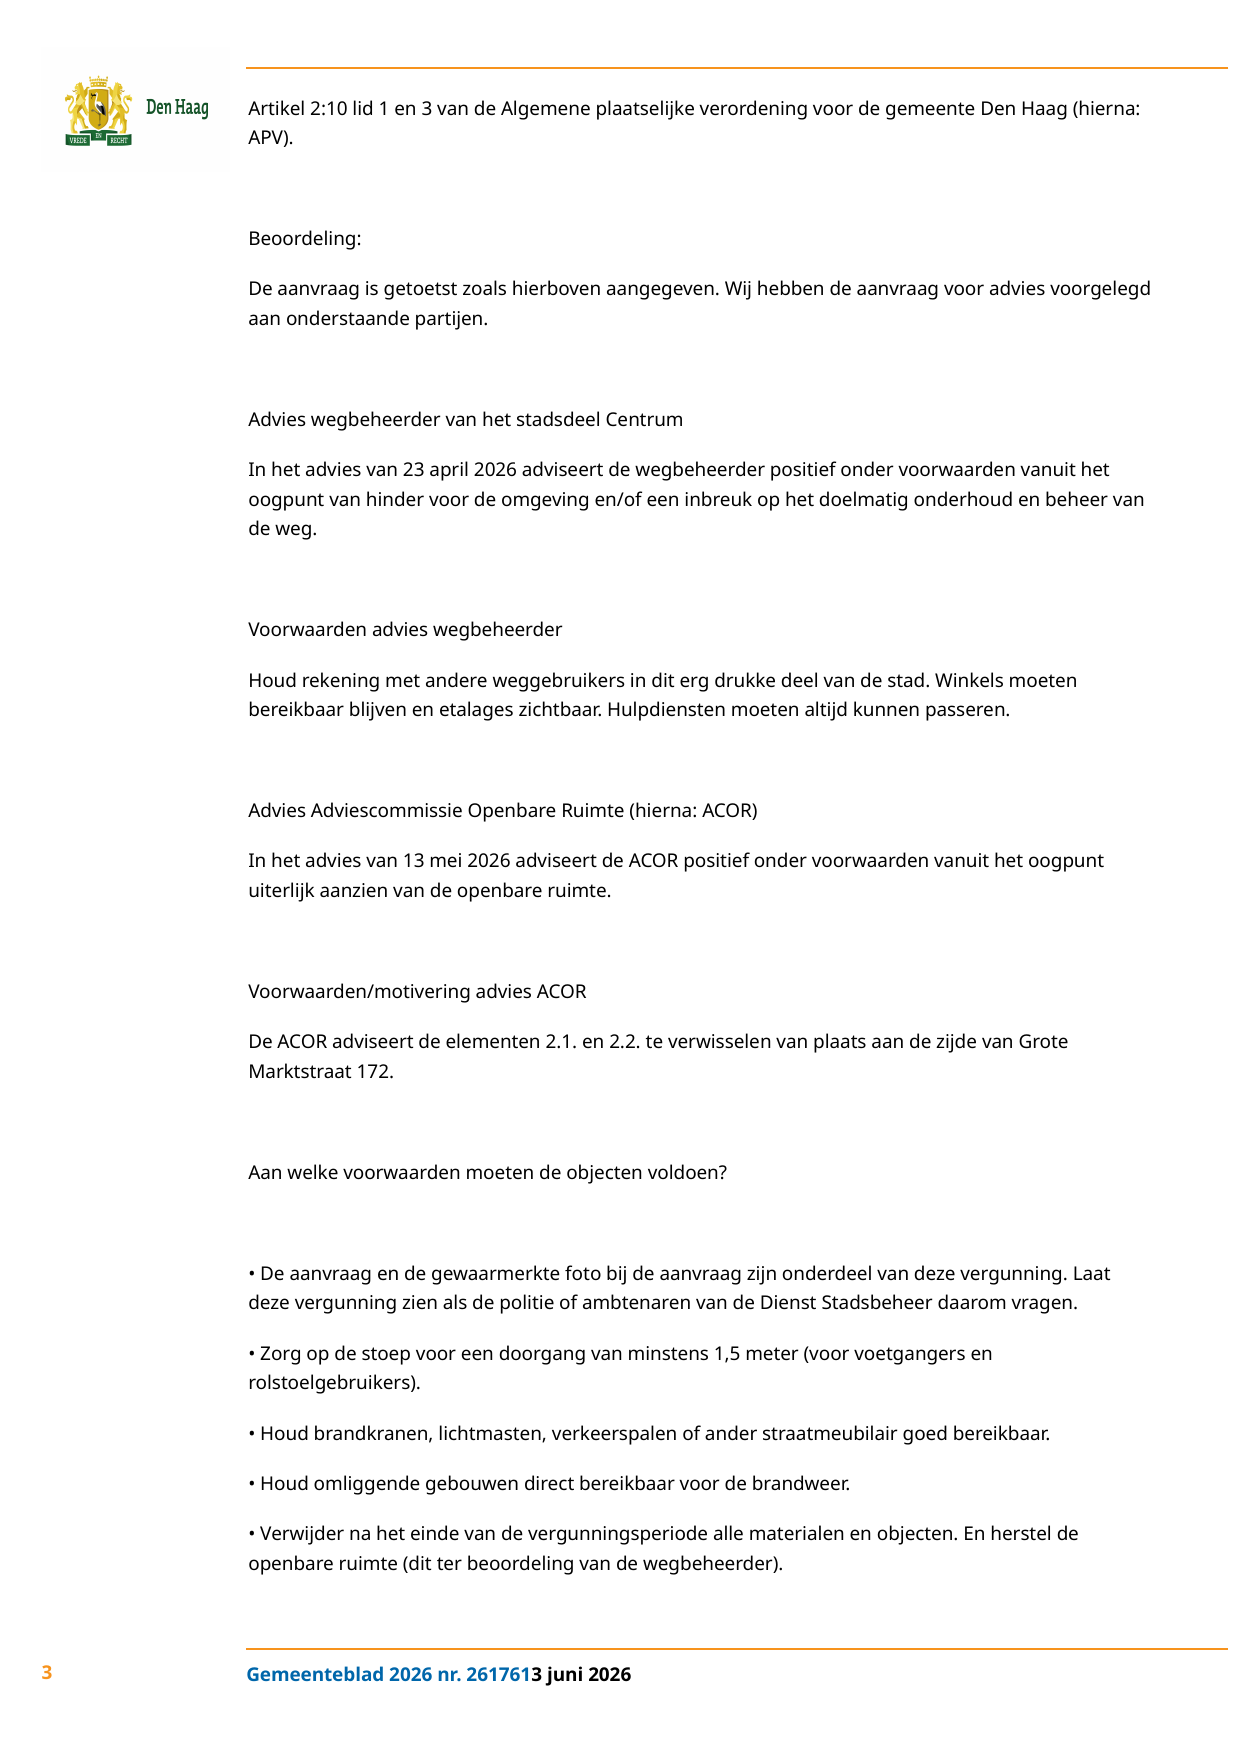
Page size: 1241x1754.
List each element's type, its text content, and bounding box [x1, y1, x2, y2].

text • Verwijder na het einde van de vergunningsperiode alle materialen en objecten. En herstel de openbare ruimte (dit ter beoordeling van de wegbeheerder). [248, 1521, 1152, 1576]
text Aan welke voorwaarden moeten de objecten voldoen? [248, 1159, 1152, 1185]
text Advies Adviescommissie Openbare Ruimte (hierna: ACOR) [248, 797, 1152, 823]
text De aanvraag is getoetst zoals hierboven aangegeven. Wij hebben de aanvraag voor advies voorgelegd aan onderstaande partijen. [248, 276, 1152, 331]
text Artikel 2:10 lid 1 en 3 van de Algemene plaatselijke verordening voor de gemeente Den Haag (hierna: APV). [248, 95, 1152, 150]
text Beoordeling: [248, 225, 1152, 251]
text • Zorg op de stoep voor een doorgang van minstens 1,5 meter (voor voetgangers en rolstoelgebruikers). [248, 1340, 1152, 1395]
text Voorwaarden/motivering advies ACOR [248, 978, 1152, 1004]
text In het advies van 23 april 2026 adviseert de wegbeheerder positief onder voorwaarden vanuit het oogpunt van hinder voor de omgeving en/of een inbreuk op het doelmatig onderhoud en beheer van de weg. [248, 456, 1152, 541]
picture [41, 47, 231, 172]
text • De aanvraag en de gewaarmerkte foto bij de aanvraag zijn onderdeel van deze vergunning. Laat deze vergunning zien als de politie of ambtenaren van de Dienst Stadsbeheer daarom vragen. [248, 1260, 1152, 1315]
text Voorwaarden advies wegbeheerder [248, 616, 1152, 642]
text Advies wegbeheerder van het stadsdeel Centrum [248, 406, 1152, 432]
text • Houd omliggende gebouwen direct bereikbaar voor de brandweer. [248, 1470, 1152, 1496]
text • Houd brandkranen, lichtmasten, verkeerspalen of ander straatmeubilair goed bereikbaar. [248, 1420, 1152, 1446]
text In het advies van 13 mei 2026 adviseert de ACOR positief onder voorwaarden vanuit het oogpunt uiterlijk aanzien van de openbare ruimte. [248, 848, 1152, 903]
text Houd rekening met andere weggebruikers in dit erg drukke deel van de stad. Winkels moeten bereikbaar blijven en etalages zichtbaar. Hulpdiensten moeten altijd kunnen passeren. [248, 667, 1152, 722]
text De ACOR adviseert de elementen 2.1. en 2.2. te verwisselen van plaats aan de zijde van Grote Marktstraat 172. [248, 1028, 1152, 1084]
